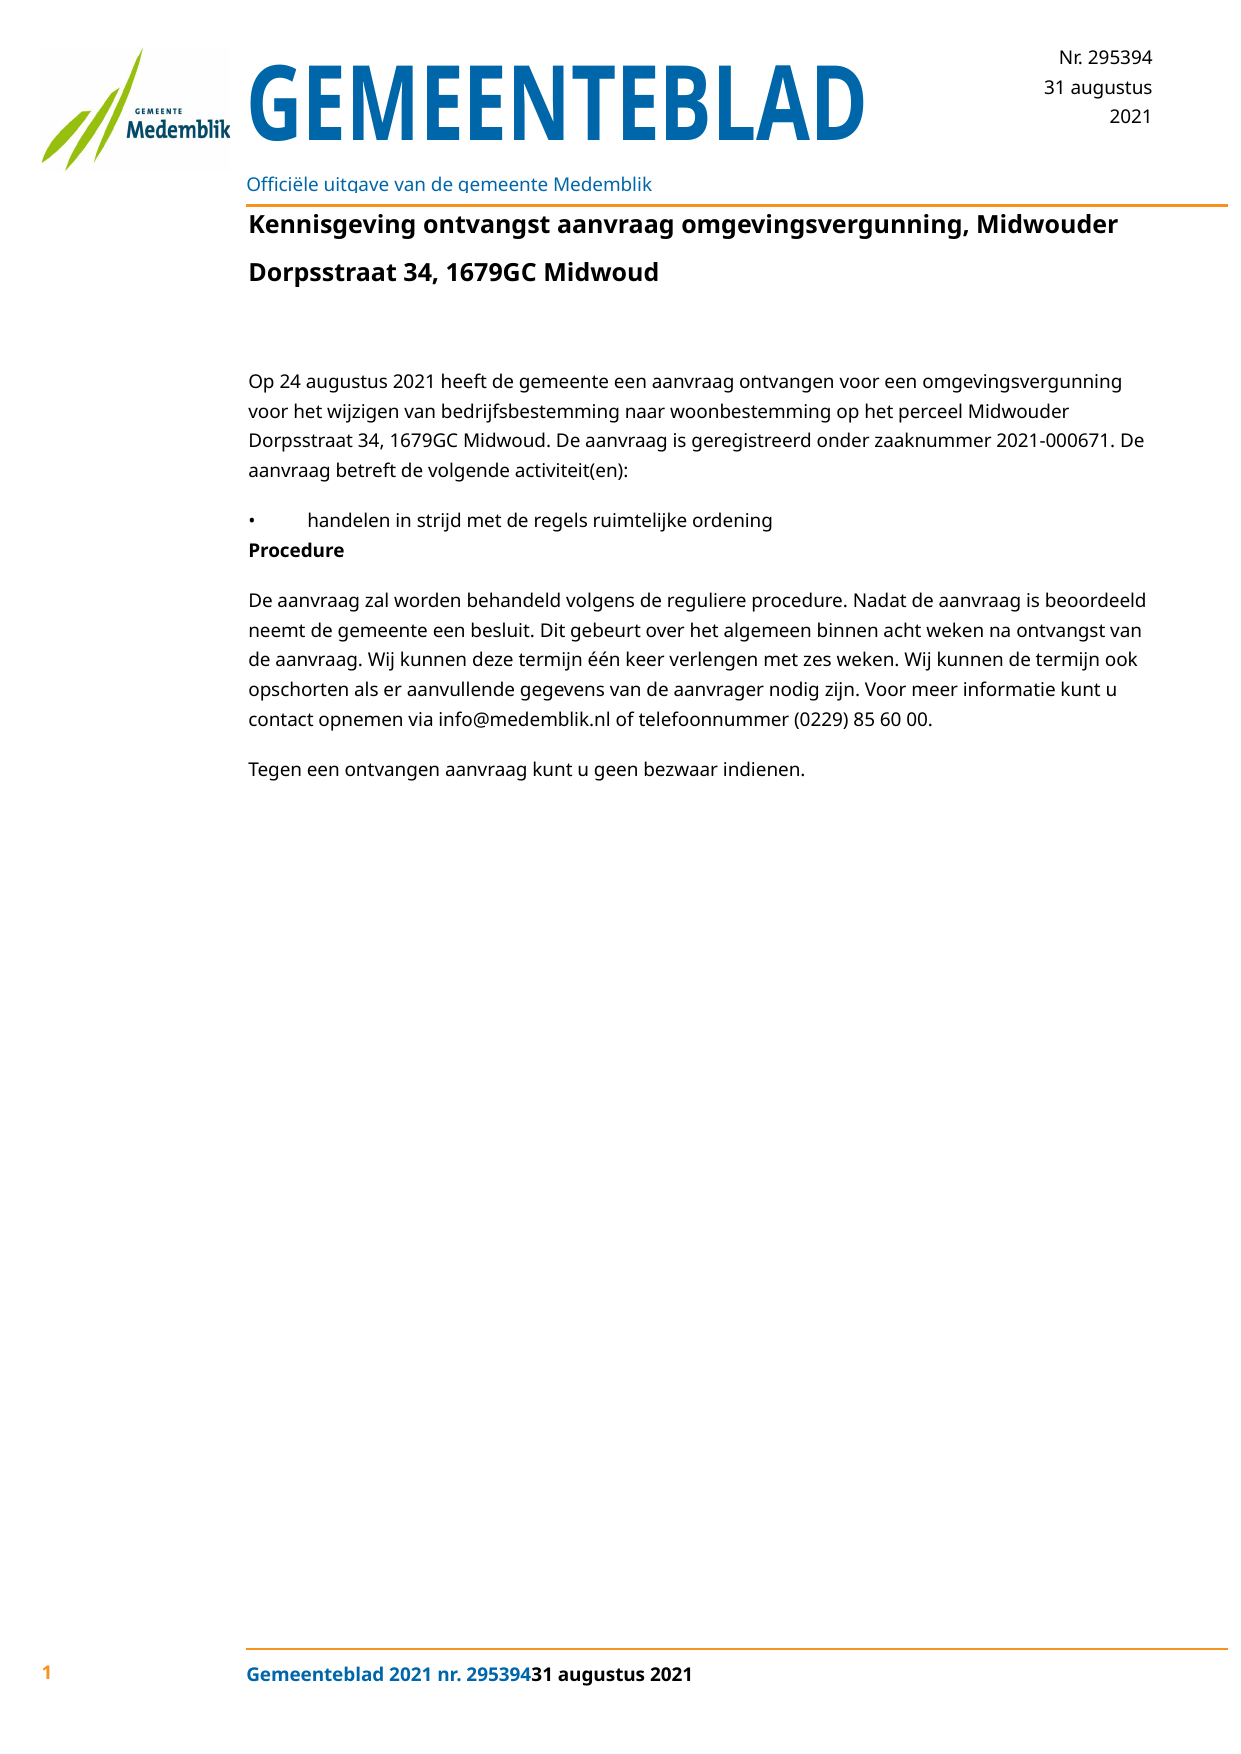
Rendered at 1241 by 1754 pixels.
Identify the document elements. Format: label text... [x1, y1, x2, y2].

text De aanvraag zal worden behandeld volgens de reguliere procedure. Nadat de aanvraag is beoordeeld neemt de gemeente een besluit. Dit gebeurt over het algemeen binnen acht weken na ontvangst van de aanvraag. Wij kunnen deze termijn één keer verlengen met zes weken. Wij kunnen de termijn ook opschorten als er aanvullende gegevens van de aanvrager nodig zijn. Voor meer informatie kunt u contact opnemen via info@medemblik.nl of telefoonnummer (0229) 85 60 00. [248, 587, 1152, 732]
picture [41, 47, 231, 172]
text Procedure [248, 537, 1152, 563]
text Tegen een ontvangen aanvraag kunt u geen bezwaar indienen. [248, 756, 1152, 782]
list handelen in strijd met de regels ruimtelijke ordening [248, 507, 1152, 533]
text Op 24 augustus 2021 heeft de gemeente een aanvraag ontvangen voor een omgevingsvergunning voor het wijzigen van bedrijfsbestemming naar woonbestemming op het perceel Midwouder Dorpsstraat 34, 1679GC Midwoud. De aanvraag is geregistreerd onder zaaknummer 2021-000671. De aanvraag betreft de volgende activiteit(en): [248, 368, 1152, 483]
text Kennisgeving ontvangst aanvraag omgevingsvergunning, Midwouder Dorpsstraat 34, 1679GC Midwoud [248, 207, 1152, 288]
